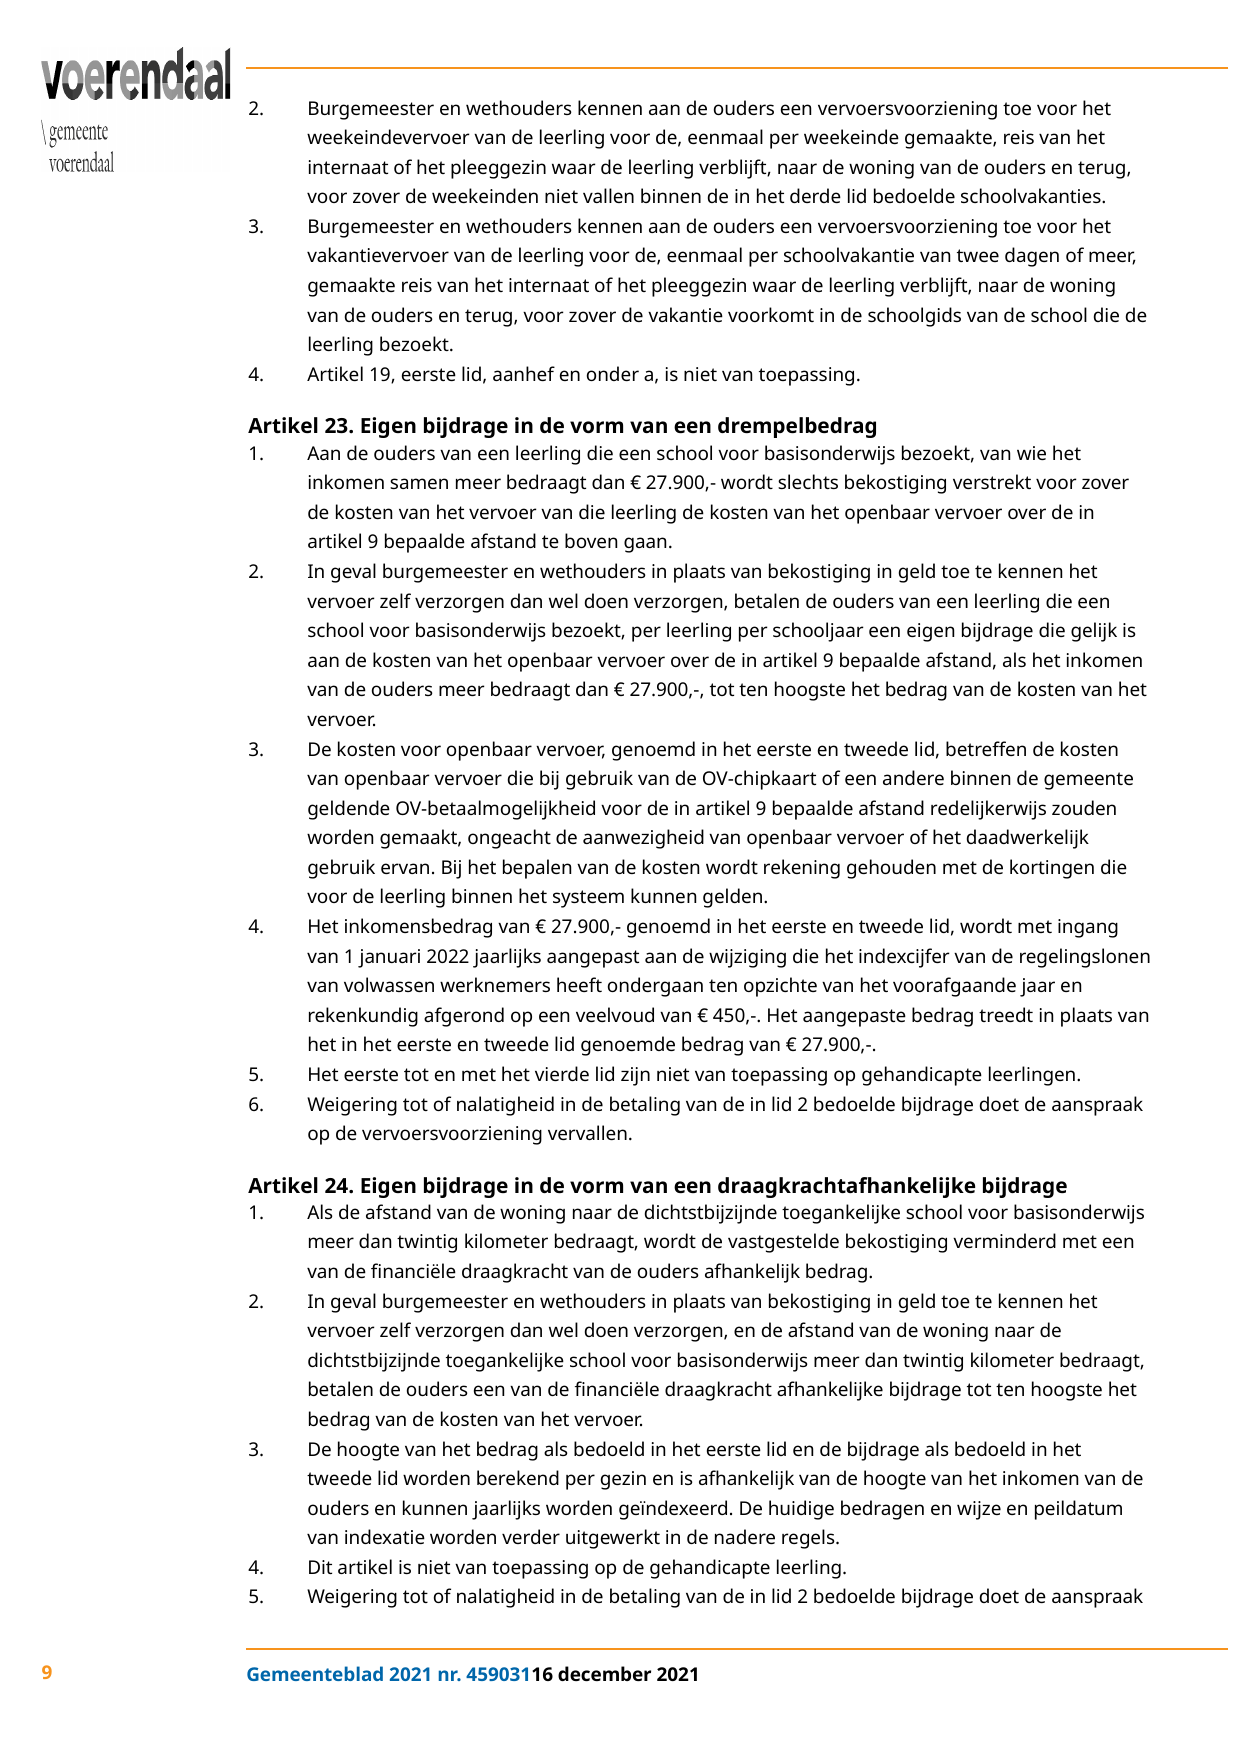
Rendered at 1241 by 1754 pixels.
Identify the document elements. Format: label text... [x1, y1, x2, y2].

text Artikel 24. Eigen bijdrage in de vorm van een draagkrachtafhankelijke bijdrage [248, 1171, 1152, 1199]
list In geval burgemeester en wethouders in plaats van bekostiging in geld toe te kennen het vervoer zelf verzorgen dan wel doen verzorgen, en de afstand van de woning naar de dichtstbijzijnde toegankelijke school voor basisonderwijs meer dan twintig kilometer bedraagt, betalen de ouders een van de financiële draagkracht afhankelijke bijdrage tot ten hoogste het bedrag van de kosten van het vervoer. [248, 1288, 1152, 1432]
list Aan de ouders van een leerling die een school voor basisonderwijs bezoekt, van wie het inkomen samen meer bedraagt dan € 27.900,- wordt slechts bekostiging verstrekt voor zover de kosten van het vervoer van die leerling de kosten van het openbaar vervoer over de in artikel 9 bepaalde afstand te boven gaan. [248, 440, 1152, 554]
picture [41, 47, 231, 172]
list In geval burgemeester en wethouders in plaats van bekostiging in geld toe te kennen het vervoer zelf verzorgen dan wel doen verzorgen, betalen de ouders van een leerling die een school voor basisonderwijs bezoekt, per leerling per schooljaar een eigen bijdrage die gelijk is aan de kosten van het openbaar vervoer over de in artikel 9 bepaalde afstand, als het inkomen van de ouders meer bedraagt dan € 27.900,-, tot ten hoogste het bedrag van de kosten van het vervoer. [248, 558, 1152, 732]
list Het eerste tot en met het vierde lid zijn niet van toepassing op gehandicapte leerlingen. [248, 1061, 1152, 1087]
list De hoogte van het bedrag als bedoeld in het eerste lid en de bijdrage als bedoeld in het tweede lid worden berekend per gezin en is afhankelijk van de hoogte van het inkomen van de ouders en kunnen jaarlijks worden geïndexeerd. De huidige bedragen en wijze en peildatum van indexatie worden verder uitgewerkt in de nadere regels. [248, 1436, 1152, 1550]
text Artikel 23. Eigen bijdrage in de vorm van een drempelbedrag [248, 411, 1152, 440]
list Dit artikel is niet van toepassing op de gehandicapte leerling. [248, 1554, 1152, 1580]
list Artikel 19, eerste lid, aanhef en onder a, is niet van toepassing. [248, 361, 1152, 387]
list Burgemeester en wethouders kennen aan de ouders een vervoersvoorziening toe voor het weekeindevervoer van de leerling voor de, eenmaal per weekeinde gemaakte, reis van het internaat of het pleeggezin waar de leerling verblijft, naar de woning van de ouders en terug, voor zover de weekeinden niet vallen binnen de in het derde lid bedoelde schoolvakanties. [248, 95, 1152, 209]
list Weigering tot of nalatigheid in de betaling van de in lid 2 bedoelde bijdrage doet de aanspraak [248, 1584, 1152, 1609]
list Het inkomensbedrag van € 27.900,- genoemd in het eerste en tweede lid, wordt met ingang van 1 januari 2022 jaarlijks aangepast aan de wijziging die het indexcijfer van de regelingslonen van volwassen werknemers heeft ondergaan ten opzichte van het voorafgaande jaar en rekenkundig afgerond op een veelvoud van € 450,-. Het aangepaste bedrag treedt in plaats van het in het eerste en tweede lid genoemde bedrag van € 27.900,-. [248, 913, 1152, 1057]
list Burgemeester en wethouders kennen aan de ouders een vervoersvoorziening toe voor het vakantievervoer van de leerling voor de, eenmaal per schoolvakantie van twee dagen of meer, gemaakte reis van het internaat of het pleeggezin waar de leerling verblijft, naar de woning van de ouders en terug, voor zover de vakantie voorkomt in de schoolgids van de school die de leerling bezoekt. [248, 213, 1152, 357]
list De kosten voor openbaar vervoer, genoemd in het eerste en tweede lid, betreffen de kosten van openbaar vervoer die bij gebruik van de OV-chipkaart of een andere binnen de gemeente geldende OV-betaalmogelijkheid voor de in artikel 9 bepaalde afstand redelijkerwijs zouden worden gemaakt, ongeacht de aanwezigheid van openbaar vervoer of het daadwerkelijk gebruik ervan. Bij het bepalen van de kosten wordt rekening gehouden met de kortingen die voor de leerling binnen het systeem kunnen gelden. [248, 736, 1152, 909]
list Weigering tot of nalatigheid in de betaling van de in lid 2 bedoelde bijdrage doet de aanspraak op de vervoersvoorziening vervallen. [248, 1091, 1152, 1146]
list Als de afstand van de woning naar de dichtstbijzijnde toegankelijke school voor basisonderwijs meer dan twintig kilometer bedraagt, wordt de vastgestelde bekostiging verminderd met een van de financiële draagkracht van de ouders afhankelijk bedrag. [248, 1199, 1152, 1284]
